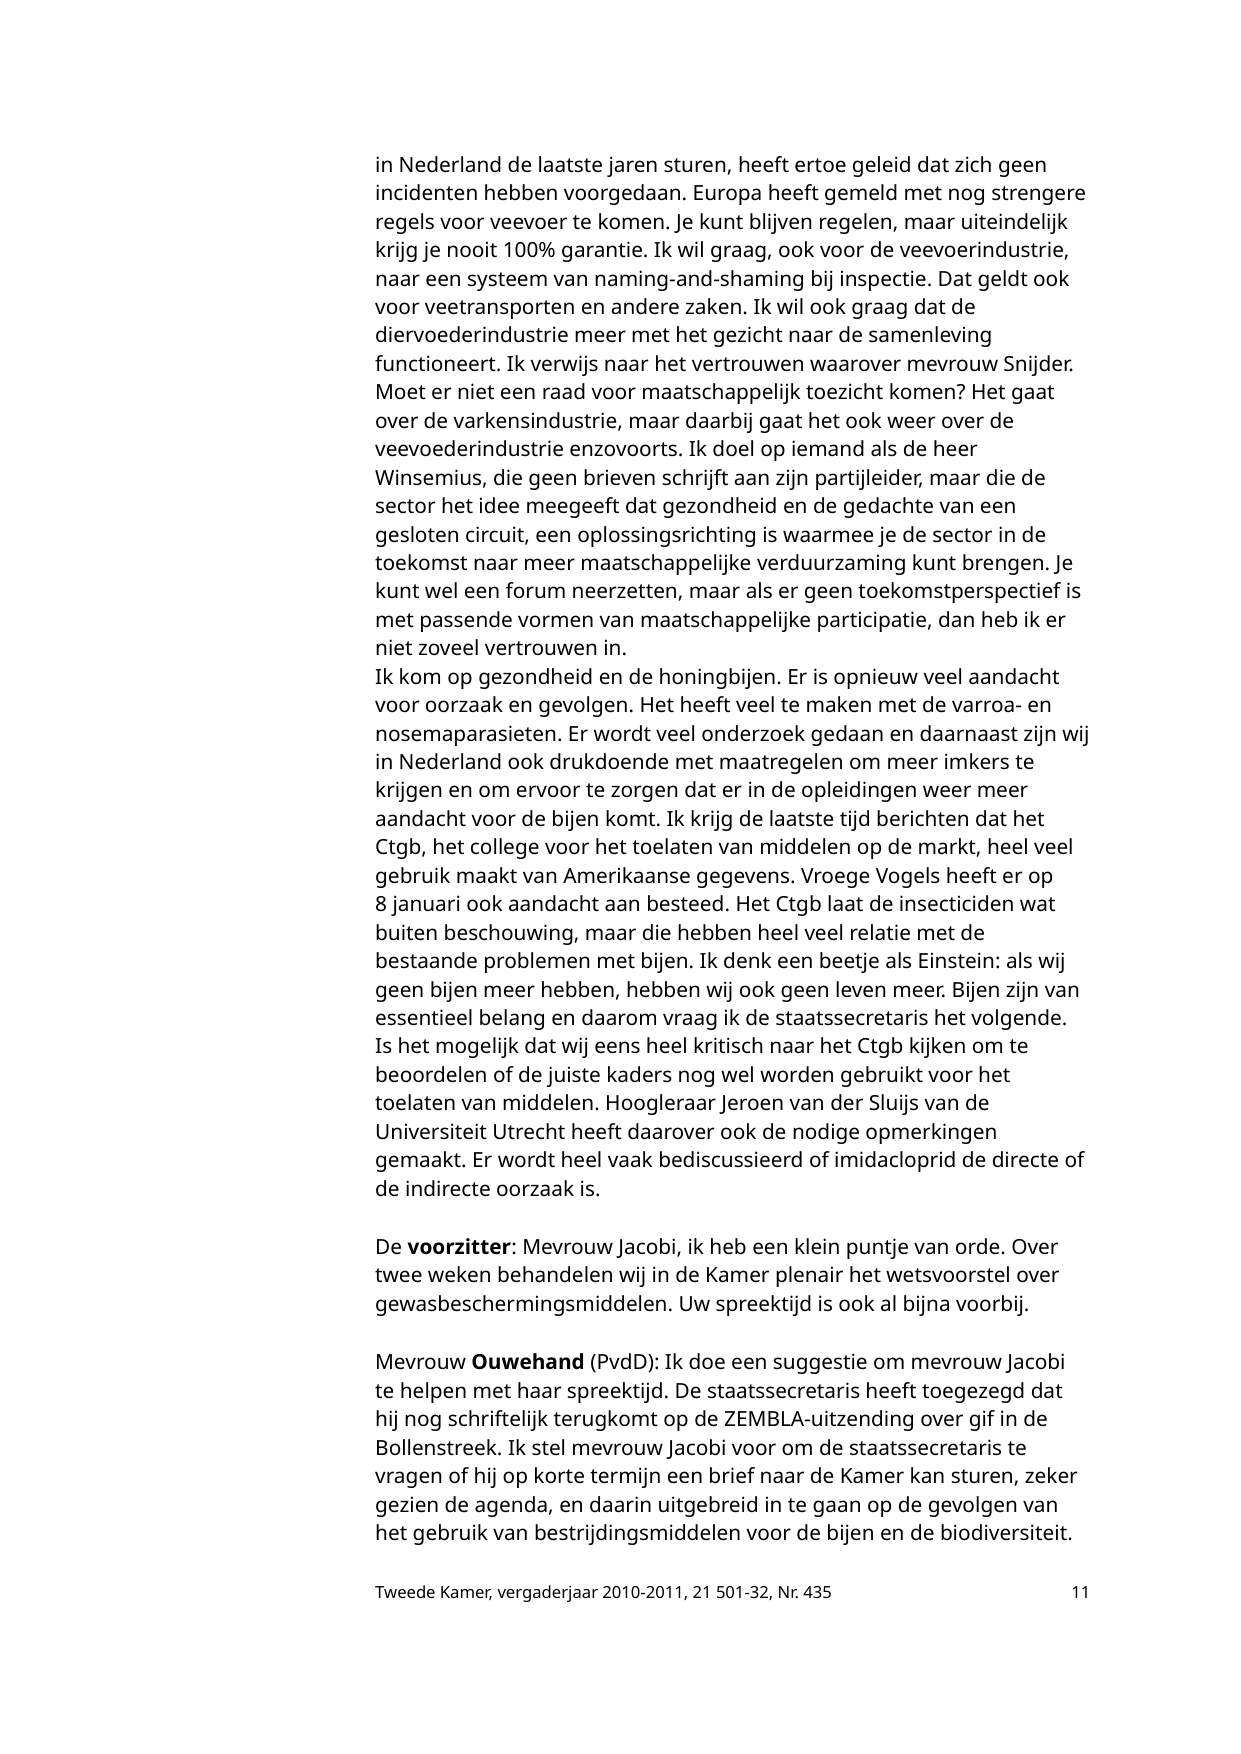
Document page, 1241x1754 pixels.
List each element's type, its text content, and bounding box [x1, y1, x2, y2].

text in Nederland de laatste jaren sturen, heeft ertoe geleid dat zich geen incidenten hebben voorgedaan. Europa heeft gemeld met nog strengere regels voor veevoer te komen. Je kunt blijven regelen, maar uiteindelijk krijg je nooit 100% garantie. Ik wil graag, ook voor de veevoerindustrie, naar een systeem van naming-and-shaming bij inspectie. Dat geldt ook voor veetransporten en andere zaken. Ik wil ook graag dat de diervoederindustrie meer met het gezicht naar de samenleving functioneert. Ik verwijs naar het vertrouwen waarover mevrouw Snijder. Moet er niet een raad voor maatschappelijk toezicht komen? Het gaat over de varkensindustrie, maar daarbij gaat het ook weer over de veevoederindustrie enzovoorts. Ik doel op iemand als de heer Winsemius, die geen brieven schrijft aan zijn partijleider, maar die de sector het idee meegeeft dat gezondheid en de gedachte van een gesloten circuit, een oplossingsrichting is waarmee je de sector in de toekomst naar meer maatschappelijke verduurzaming kunt brengen. Je kunt wel een forum neerzetten, maar als er geen toekomstperspectief is met passende vormen van maatschappelijke participatie, dan heb ik er niet zoveel vertrouwen in. [375, 150, 1090, 662]
text De voorzitter: Mevrouw Jacobi, ik heb een klein puntje van orde. Over twee weken behandelen wij in de Kamer plenair het wetsvoorstel over gewasbeschermingsmiddelen. Uw spreektijd is ook al bijna voorbij. [375, 1232, 1090, 1317]
text Ik kom op gezondheid en de honingbijen. Er is opnieuw veel aandacht voor oorzaak en gevolgen. Het heeft veel te maken met de varroa- en nosemaparasieten. Er wordt veel onderzoek gedaan en daarnaast zijn wij in Nederland ook drukdoende met maatregelen om meer imkers te krijgen en om ervoor te zorgen dat er in de opleidingen weer meer aandacht voor de bijen komt. Ik krijg de laatste tijd berichten dat het Ctgb, het college voor het toelaten van middelen op de markt, heel veel gebruik maakt van Amerikaanse gegevens. Vroege Vogels heeft er op 8 januari ook aandacht aan besteed. Het Ctgb laat de insecticiden wat buiten beschouwing, maar die hebben heel veel relatie met de bestaande problemen met bijen. Ik denk een beetje als Einstein: als wij geen bijen meer hebben, hebben wij ook geen leven meer. Bijen zijn van essentieel belang en daarom vraag ik de staatssecretaris het volgende. Is het mogelijk dat wij eens heel kritisch naar het Ctgb kijken om te beoordelen of de juiste kaders nog wel worden gebruikt voor het toelaten van middelen. Hoogleraar Jeroen van der Sluijs van de Universiteit Utrecht heeft daarover ook de nodige opmerkingen gemaakt. Er wordt heel vaak bediscussieerd of imidacloprid de directe of de indirecte oorzaak is. [375, 662, 1090, 1202]
text Mevrouw Ouwehand (PvdD): Ik doe een suggestie om mevrouw Jacobi te helpen met haar spreektijd. De staatssecretaris heeft toegezegd dat hij nog schriftelijk terugkomt op de ZEMBLA-uitzending over gif in de Bollenstreek. Ik stel mevrouw Jacobi voor om de staatssecretaris te vragen of hij op korte termijn een brief naar de Kamer kan sturen, zeker gezien de agenda, en daarin uitgebreid in te gaan op de gevolgen van het gebruik van bestrijdingsmiddelen voor de bijen en de biodiversiteit. [375, 1347, 1090, 1547]
